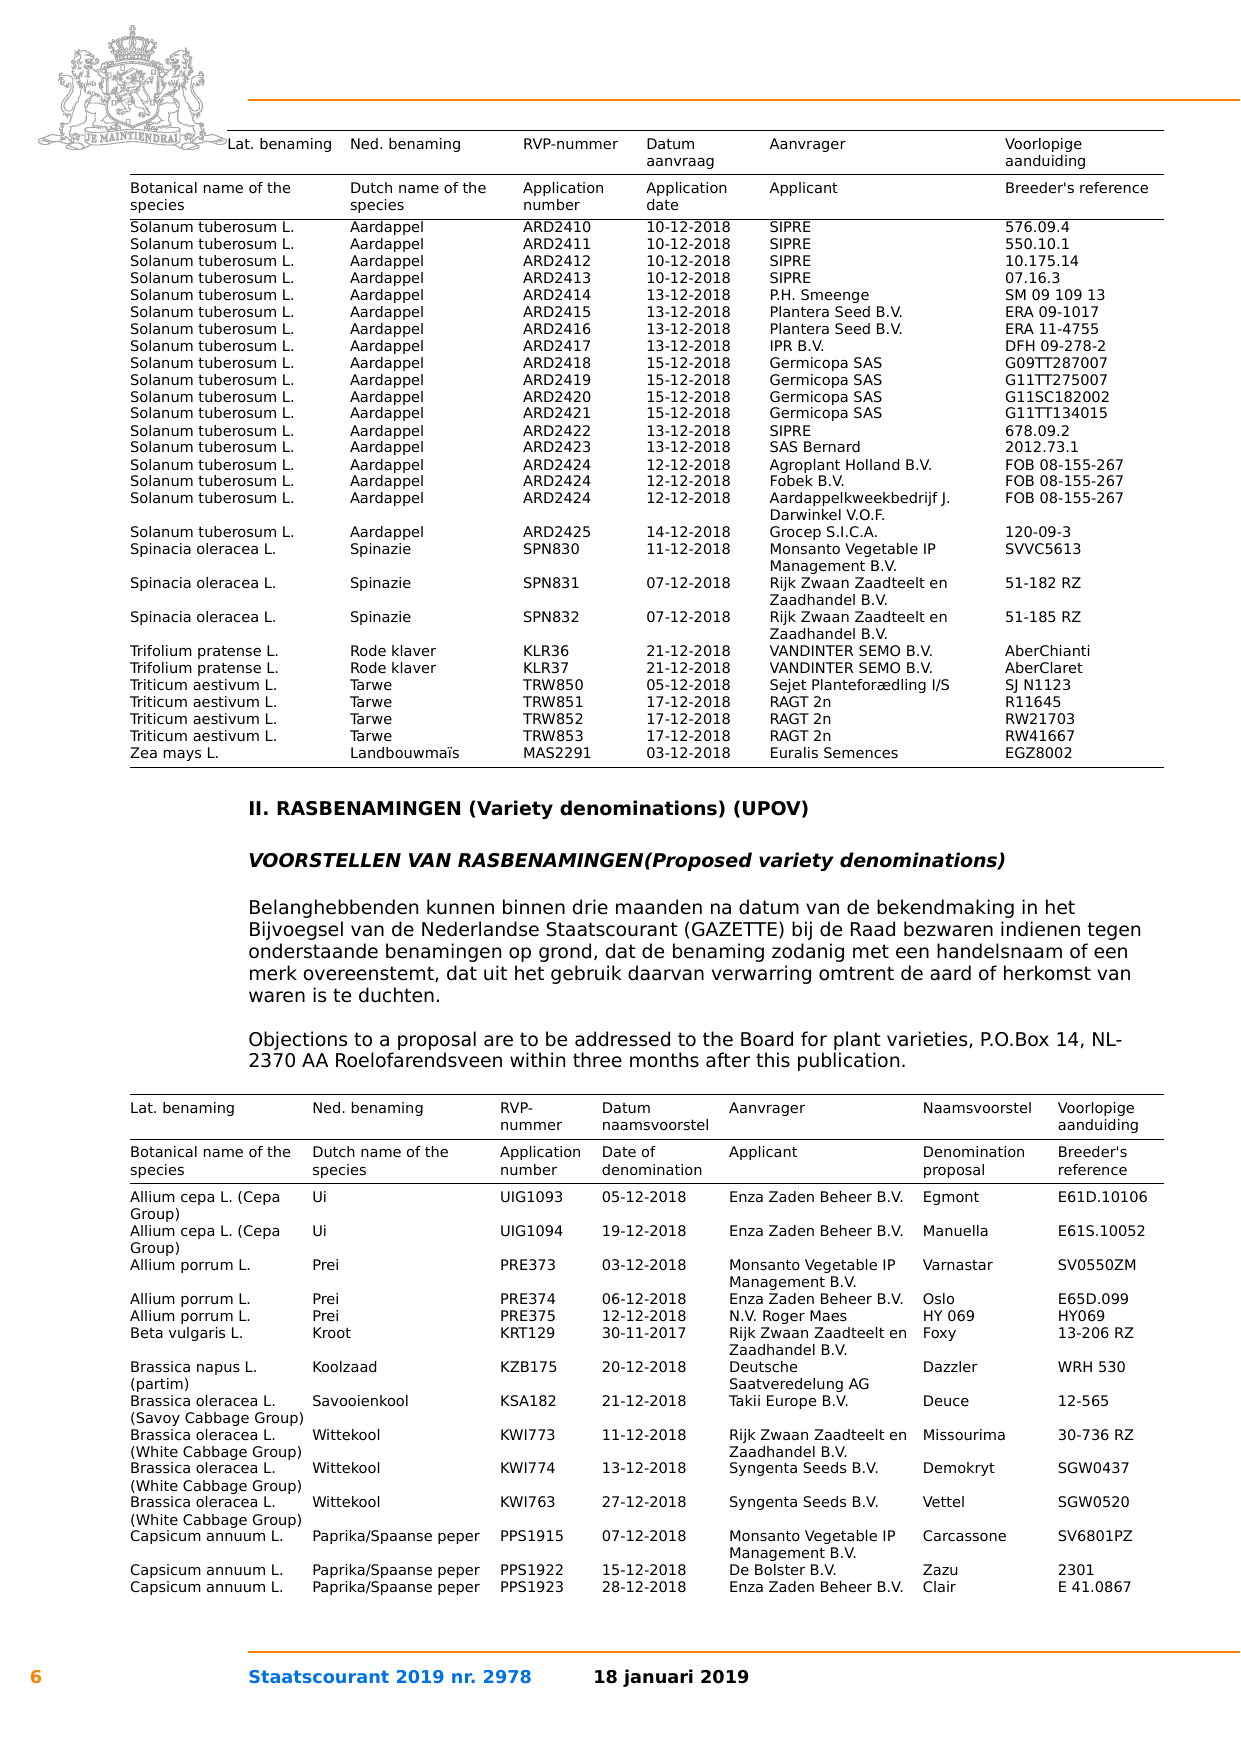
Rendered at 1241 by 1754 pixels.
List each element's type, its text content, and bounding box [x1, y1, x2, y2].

table_cell KWI774 [494, 1460, 596, 1494]
picture [38, 25, 227, 150]
table_cell G11TT134015 [999, 405, 1163, 422]
table_cell Aardappel [344, 490, 517, 524]
table_header RVP-nummer [517, 131, 640, 174]
table_cell Solanum tuberosum L. [130, 439, 344, 456]
table_cell N.V. Roger Maes [723, 1308, 917, 1324]
table_cell 13-12-2018 [596, 1460, 723, 1494]
table_cell 28-12-2018 [596, 1579, 723, 1596]
table_cell 27-12-2018 [596, 1494, 723, 1528]
table_cell 13-12-2018 [640, 423, 763, 439]
table_cell 21-12-2018 [640, 660, 763, 677]
table_cell WRH 530 [1052, 1359, 1163, 1392]
table_cell Solanum tuberosum L. [130, 355, 344, 371]
table_cell Brassica oleracea L. (Savoy Cabbage Group) [130, 1393, 306, 1426]
table_cell Carcassone [917, 1528, 1052, 1562]
table_cell Prei [306, 1257, 494, 1291]
table_cell Spinazie [344, 609, 517, 643]
table_cell ARD2422 [517, 423, 640, 439]
table_cell De Bolster B.V. [723, 1562, 917, 1579]
table_cell Enza Zaden Beheer B.V. [723, 1184, 917, 1223]
table_cell Aardappel [344, 287, 517, 303]
table_cell ERA 09-1017 [999, 304, 1163, 321]
table_cell 19-12-2018 [596, 1223, 723, 1257]
table_cell Paprika/Spaanse peper [306, 1562, 494, 1579]
table_cell 15-12-2018 [640, 355, 763, 371]
table_cell Paprika/Spaanse peper [306, 1528, 494, 1562]
table_header Naamsvoorstel [917, 1095, 1052, 1139]
table_cell PPS1923 [494, 1579, 596, 1596]
table_cell Triticum aestivum L. [130, 694, 344, 711]
table_cell Germicopa SAS [763, 405, 999, 422]
table_cell 11-12-2018 [596, 1426, 723, 1460]
table_cell SPN830 [517, 541, 640, 575]
table_cell TRW852 [517, 711, 640, 728]
table_cell Aardappel [344, 371, 517, 388]
table_cell 06-12-2018 [596, 1291, 723, 1308]
table_cell TRW851 [517, 694, 640, 711]
table_cell ARD2414 [517, 287, 640, 303]
table_cell Allium cepa L. (Cepa Group) [130, 1223, 306, 1257]
table_header Datum naamsvoorstel [596, 1095, 723, 1139]
table_cell Brassica oleracea L. (White Cabbage Group) [130, 1494, 306, 1528]
table_cell PRE373 [494, 1257, 596, 1291]
table_cell Application date [640, 175, 763, 219]
table_cell 51-182 RZ [999, 575, 1163, 609]
table_cell E65D.099 [1052, 1291, 1163, 1308]
table_header Ned. benaming [306, 1095, 494, 1139]
table_cell ARD2413 [517, 270, 640, 287]
table_cell Spinazie [344, 541, 517, 575]
table_cell HY069 [1052, 1308, 1163, 1324]
table_cell Vettel [917, 1494, 1052, 1528]
table_cell P.H. Smeenge [763, 287, 999, 303]
table_cell Rode klaver [344, 643, 517, 660]
table_cell Solanum tuberosum L. [130, 236, 344, 253]
table_cell SIPRE [763, 236, 999, 253]
table_cell 2012.73.1 [999, 439, 1163, 456]
table_header Voorlopige aanduiding [999, 131, 1163, 174]
table_cell Monsanto Vegetable IP Management B.V. [763, 541, 999, 575]
table_cell Rode klaver [344, 660, 517, 677]
table_header Aanvrager [723, 1095, 917, 1139]
table_cell Dazzler [917, 1359, 1052, 1392]
table_cell Allium cepa L. (Cepa Group) [130, 1184, 306, 1223]
table_cell 20-12-2018 [596, 1359, 723, 1392]
table_cell 07-12-2018 [640, 609, 763, 643]
table_cell Beta vulgaris L. [130, 1325, 306, 1358]
table_cell Savooienkool [306, 1393, 494, 1426]
table_cell Varnastar [917, 1257, 1052, 1291]
table_cell Denomination proposal [917, 1140, 1052, 1183]
table_cell Solanum tuberosum L. [130, 490, 344, 524]
table_cell Aardappel [344, 338, 517, 354]
table_cell KLR36 [517, 643, 640, 660]
table_cell AberChianti [999, 643, 1163, 660]
table_cell 13-12-2018 [640, 287, 763, 303]
table_cell Brassica oleracea L. (White Cabbage Group) [130, 1426, 306, 1460]
table_header Lat. benaming [130, 131, 344, 174]
table_cell KWI763 [494, 1494, 596, 1528]
text Belanghebbenden kunnen binnen drie maanden na datum van de bekendmaking in het Bijvoegsel van de Nederlandse Staatscourant (GAZETTE) bij de Raad bezwaren indienen tegen onderstaande benamingen op grond, dat de benaming zodanig met een handelsnaam of een merk overeenstemt, dat uit het gebruik daarvan verwarring omtrent de aard of herkomst van waren is te duchten. [248, 897, 1163, 1007]
table_cell Wittekool [306, 1494, 494, 1528]
table_cell RW21703 [999, 711, 1163, 728]
table_cell Aardappel [344, 389, 517, 405]
table_cell ARD2410 [517, 220, 640, 236]
table_cell 120-09-3 [999, 524, 1163, 541]
table_cell Allium porrum L. [130, 1308, 306, 1324]
table_cell Aardappel [344, 439, 517, 456]
table_cell Solanum tuberosum L. [130, 220, 344, 236]
table_cell E61S.10052 [1052, 1223, 1163, 1257]
table_cell Solanum tuberosum L. [130, 270, 344, 287]
table_cell 21-12-2018 [596, 1393, 723, 1426]
table_cell Aardappel [344, 423, 517, 439]
table_cell Tarwe [344, 694, 517, 711]
table_cell SJ N1123 [999, 677, 1163, 694]
table_cell Wittekool [306, 1426, 494, 1460]
table_cell Zea mays L. [130, 745, 344, 767]
table_cell Triticum aestivum L. [130, 728, 344, 745]
table_cell Fobek B.V. [763, 473, 999, 490]
table_cell Application number [517, 175, 640, 219]
table_cell KLR37 [517, 660, 640, 677]
table_cell 12-12-2018 [640, 490, 763, 524]
table_cell SIPRE [763, 270, 999, 287]
table_cell Germicopa SAS [763, 371, 999, 388]
table_cell SV6801PZ [1052, 1528, 1163, 1562]
table_cell Koolzaad [306, 1359, 494, 1392]
table_cell 15-12-2018 [640, 405, 763, 422]
table_cell UIG1094 [494, 1223, 596, 1257]
table_cell 15-12-2018 [596, 1562, 723, 1579]
table_cell Aardappel [344, 253, 517, 269]
table_cell Aardappel [344, 304, 517, 321]
table_cell IPR B.V. [763, 338, 999, 354]
table_cell 51-185 RZ [999, 609, 1163, 643]
table_cell 11-12-2018 [640, 541, 763, 575]
table_cell ARD2425 [517, 524, 640, 541]
table_cell MAS2291 [517, 745, 640, 767]
table_cell Solanum tuberosum L. [130, 321, 344, 337]
table_cell Agroplant Holland B.V. [763, 456, 999, 473]
table_cell Allium porrum L. [130, 1257, 306, 1291]
table_cell Aardappel [344, 270, 517, 287]
table_cell Breeder's reference [999, 175, 1163, 219]
table_cell Spinacia oleracea L. [130, 609, 344, 643]
table_cell Aardappelkweekbedrijf J. Darwinkel V.O.F. [763, 490, 999, 524]
table_cell SIPRE [763, 220, 999, 236]
table_cell PRE375 [494, 1308, 596, 1324]
table_cell 15-12-2018 [640, 371, 763, 388]
table_cell ARD2412 [517, 253, 640, 269]
table_cell Ui [306, 1223, 494, 1257]
table_cell 17-12-2018 [640, 711, 763, 728]
table_cell Tarwe [344, 677, 517, 694]
table_cell Grocep S.I.C.A. [763, 524, 999, 541]
table_cell EGZ8002 [999, 745, 1163, 767]
table_cell 678.09.2 [999, 423, 1163, 439]
table_cell Solanum tuberosum L. [130, 253, 344, 269]
table_cell Allium porrum L. [130, 1291, 306, 1308]
table_header Datum aanvraag [640, 131, 763, 174]
table_cell TRW853 [517, 728, 640, 745]
table_cell G11SC182002 [999, 389, 1163, 405]
table_cell Wittekool [306, 1460, 494, 1494]
table_cell SIPRE [763, 253, 999, 269]
table_cell Solanum tuberosum L. [130, 287, 344, 303]
table_cell Aardappel [344, 524, 517, 541]
table_cell AberClaret [999, 660, 1163, 677]
table_cell Egmont [917, 1184, 1052, 1223]
table_cell Oslo [917, 1291, 1052, 1308]
table_cell Aardappel [344, 355, 517, 371]
table_header Voorlopige aanduiding [1052, 1095, 1163, 1139]
table_cell 17-12-2018 [640, 694, 763, 711]
table_cell FOB 08-155-267 [999, 473, 1163, 490]
table_cell Syngenta Seeds B.V. [723, 1460, 917, 1494]
table_cell Manuella [917, 1223, 1052, 1257]
table_cell Botanical name of the species [130, 1140, 306, 1183]
table_cell Solanum tuberosum L. [130, 389, 344, 405]
table_cell Landbouwmaïs [344, 745, 517, 767]
table_cell 10-12-2018 [640, 236, 763, 253]
table_cell FOB 08-155-267 [999, 490, 1163, 524]
table_cell Tarwe [344, 711, 517, 728]
table_cell 12-12-2018 [640, 473, 763, 490]
table_cell Aardappel [344, 456, 517, 473]
table_cell Solanum tuberosum L. [130, 524, 344, 541]
table_cell Plantera Seed B.V. [763, 304, 999, 321]
table_cell Monsanto Vegetable IP Management B.V. [723, 1257, 917, 1291]
table_cell Enza Zaden Beheer B.V. [723, 1579, 917, 1596]
table_cell Triticum aestivum L. [130, 711, 344, 728]
table_cell Enza Zaden Beheer B.V. [723, 1291, 917, 1308]
table_cell RAGT 2n [763, 711, 999, 728]
table_cell Rijk Zwaan Zaadteelt en Zaadhandel B.V. [763, 575, 999, 609]
table_cell SVVC5613 [999, 541, 1163, 575]
table_cell Ui [306, 1184, 494, 1223]
table_cell SPN831 [517, 575, 640, 609]
table_cell Sejet Planteforædling I/S [763, 677, 999, 694]
table_cell ARD2421 [517, 405, 640, 422]
text Objections to a proposal are to be addressed to the Board for plant varieties, P.O.Box 14, NL-2370 AA Roelofarendsveen within three months after this publication. [248, 1028, 1163, 1072]
table_cell 30-11-2017 [596, 1325, 723, 1358]
table_cell Dutch name of the species [344, 175, 517, 219]
table_cell Botanical name of the species [130, 175, 344, 219]
table_cell Prei [306, 1308, 494, 1324]
table_cell TRW850 [517, 677, 640, 694]
table_cell KZB175 [494, 1359, 596, 1392]
table_cell 07.16.3 [999, 270, 1163, 287]
table_cell ARD2417 [517, 338, 640, 354]
table_cell 12-12-2018 [596, 1308, 723, 1324]
table_cell 10-12-2018 [640, 220, 763, 236]
table_cell Monsanto Vegetable IP Management B.V. [723, 1528, 917, 1562]
table_cell 13-12-2018 [640, 304, 763, 321]
table_cell Kroot [306, 1325, 494, 1358]
table_header Ned. benaming [344, 131, 517, 174]
table_cell 13-12-2018 [640, 439, 763, 456]
table_cell Demokryt [917, 1460, 1052, 1494]
table_cell ARD2411 [517, 236, 640, 253]
table_cell 576.09.4 [999, 220, 1163, 236]
table_cell Date of denomination [596, 1140, 723, 1183]
subtitle II. RASBENAMINGEN (Variety denominations) (UPOV) [248, 798, 1163, 820]
table_cell KSA182 [494, 1393, 596, 1426]
table_cell 05-12-2018 [596, 1184, 723, 1223]
table_cell Germicopa SAS [763, 389, 999, 405]
table_cell Capsicum annuum L. [130, 1528, 306, 1562]
table_cell ARD2424 [517, 490, 640, 524]
table_cell 10-12-2018 [640, 253, 763, 269]
table_cell HY 069 [917, 1308, 1052, 1324]
table_cell 13-12-2018 [640, 338, 763, 354]
table_cell Trifolium pratense L. [130, 643, 344, 660]
table_cell ARD2424 [517, 473, 640, 490]
table_cell ARD2423 [517, 439, 640, 456]
table_cell RAGT 2n [763, 728, 999, 745]
table_cell Paprika/Spaanse peper [306, 1579, 494, 1596]
table_cell Plantera Seed B.V. [763, 321, 999, 337]
table_cell SPN832 [517, 609, 640, 643]
table_cell 15-12-2018 [640, 389, 763, 405]
table_cell Zazu [917, 1562, 1052, 1579]
table_cell SGW0437 [1052, 1460, 1163, 1494]
table_cell Aardappel [344, 236, 517, 253]
table_cell Solanum tuberosum L. [130, 371, 344, 388]
table_cell G11TT275007 [999, 371, 1163, 388]
table_cell Aardappel [344, 473, 517, 490]
table_cell Euralis Semences [763, 745, 999, 767]
table_cell SAS Bernard [763, 439, 999, 456]
table_cell Tarwe [344, 728, 517, 745]
table_header Lat. benaming [130, 1095, 306, 1139]
table_cell Breeder's reference [1052, 1140, 1163, 1183]
table_cell 13-12-2018 [640, 321, 763, 337]
table_cell Solanum tuberosum L. [130, 473, 344, 490]
table_cell Rijk Zwaan Zaadteelt en Zaadhandel B.V. [723, 1426, 917, 1460]
table_cell Aardappel [344, 321, 517, 337]
subtitle VOORSTELLEN VAN RASBENAMINGEN(Proposed variety denominations) [248, 850, 1163, 872]
table_cell Takii Europe B.V. [723, 1393, 917, 1426]
table_cell Solanum tuberosum L. [130, 304, 344, 321]
table_header RVP-nummer [494, 1095, 596, 1139]
table_cell 03-12-2018 [640, 745, 763, 767]
table_cell ARD2424 [517, 456, 640, 473]
table_cell Applicant [723, 1140, 917, 1183]
table_cell 07-12-2018 [640, 575, 763, 609]
table_cell Solanum tuberosum L. [130, 423, 344, 439]
table_cell SV0550ZM [1052, 1257, 1163, 1291]
table_cell UIG1093 [494, 1184, 596, 1223]
table_cell Aardappel [344, 405, 517, 422]
table_cell Missourima [917, 1426, 1052, 1460]
table_cell R11645 [999, 694, 1163, 711]
table_cell Rijk Zwaan Zaadteelt en Zaadhandel B.V. [723, 1325, 917, 1358]
table_cell Brassica napus L. (partim) [130, 1359, 306, 1392]
table_cell 550.10.1 [999, 236, 1163, 253]
table_cell Aardappel [344, 220, 517, 236]
table_cell 21-12-2018 [640, 643, 763, 660]
table_cell KRT129 [494, 1325, 596, 1358]
table_cell Applicant [763, 175, 999, 219]
table_cell Spinazie [344, 575, 517, 609]
table_cell RAGT 2n [763, 694, 999, 711]
table_cell 07-12-2018 [596, 1528, 723, 1562]
table_cell FOB 08-155-267 [999, 456, 1163, 473]
table_cell Deuce [917, 1393, 1052, 1426]
table_cell Solanum tuberosum L. [130, 456, 344, 473]
table_cell Spinacia oleracea L. [130, 541, 344, 575]
table_cell ERA 11-4755 [999, 321, 1163, 337]
table_cell RW41667 [999, 728, 1163, 745]
table_cell Solanum tuberosum L. [130, 405, 344, 422]
table_cell 13-206 RZ [1052, 1325, 1163, 1358]
table_cell 10.175.14 [999, 253, 1163, 269]
table_cell Solanum tuberosum L. [130, 338, 344, 354]
table_cell Dutch name of the species [306, 1140, 494, 1183]
table_cell Triticum aestivum L. [130, 677, 344, 694]
table_header Aanvrager [763, 131, 999, 174]
table_cell Capsicum annuum L. [130, 1562, 306, 1579]
table_cell Germicopa SAS [763, 355, 999, 371]
table_cell PRE374 [494, 1291, 596, 1308]
table_cell ARD2415 [517, 304, 640, 321]
table_cell SM 09 109 13 [999, 287, 1163, 303]
table_cell Deutsche Saatveredelung AG [723, 1359, 917, 1392]
table_cell 2301 [1052, 1562, 1163, 1579]
table_cell ARD2419 [517, 371, 640, 388]
table_cell Prei [306, 1291, 494, 1308]
table_cell Capsicum annuum L. [130, 1579, 306, 1596]
table_cell 10-12-2018 [640, 270, 763, 287]
table_cell ARD2418 [517, 355, 640, 371]
table_cell 03-12-2018 [596, 1257, 723, 1291]
table_cell 12-565 [1052, 1393, 1163, 1426]
table_cell VANDINTER SEMO B.V. [763, 643, 999, 660]
table_cell E 41.0867 [1052, 1579, 1163, 1596]
table_cell 05-12-2018 [640, 677, 763, 694]
table_cell 17-12-2018 [640, 728, 763, 745]
table_cell ARD2416 [517, 321, 640, 337]
table_cell Trifolium pratense L. [130, 660, 344, 677]
table_cell ARD2420 [517, 389, 640, 405]
table_cell 30-736 RZ [1052, 1426, 1163, 1460]
table_cell DFH 09-278-2 [999, 338, 1163, 354]
table_cell PPS1922 [494, 1562, 596, 1579]
table_cell SIPRE [763, 423, 999, 439]
table_cell G09TT287007 [999, 355, 1163, 371]
table_cell E61D.10106 [1052, 1184, 1163, 1223]
table_cell KWI773 [494, 1426, 596, 1460]
table_cell PPS1915 [494, 1528, 596, 1562]
table_cell Syngenta Seeds B.V. [723, 1494, 917, 1528]
table_cell Rijk Zwaan Zaadteelt en Zaadhandel B.V. [763, 609, 999, 643]
table_cell Spinacia oleracea L. [130, 575, 344, 609]
table_cell 14-12-2018 [640, 524, 763, 541]
table_cell Enza Zaden Beheer B.V. [723, 1223, 917, 1257]
table_cell SGW0520 [1052, 1494, 1163, 1528]
table_cell VANDINTER SEMO B.V. [763, 660, 999, 677]
table_cell Application number [494, 1140, 596, 1183]
table_cell 12-12-2018 [640, 456, 763, 473]
table_cell Clair [917, 1579, 1052, 1596]
table_cell Brassica oleracea L. (White Cabbage Group) [130, 1460, 306, 1494]
table_cell Foxy [917, 1325, 1052, 1358]
